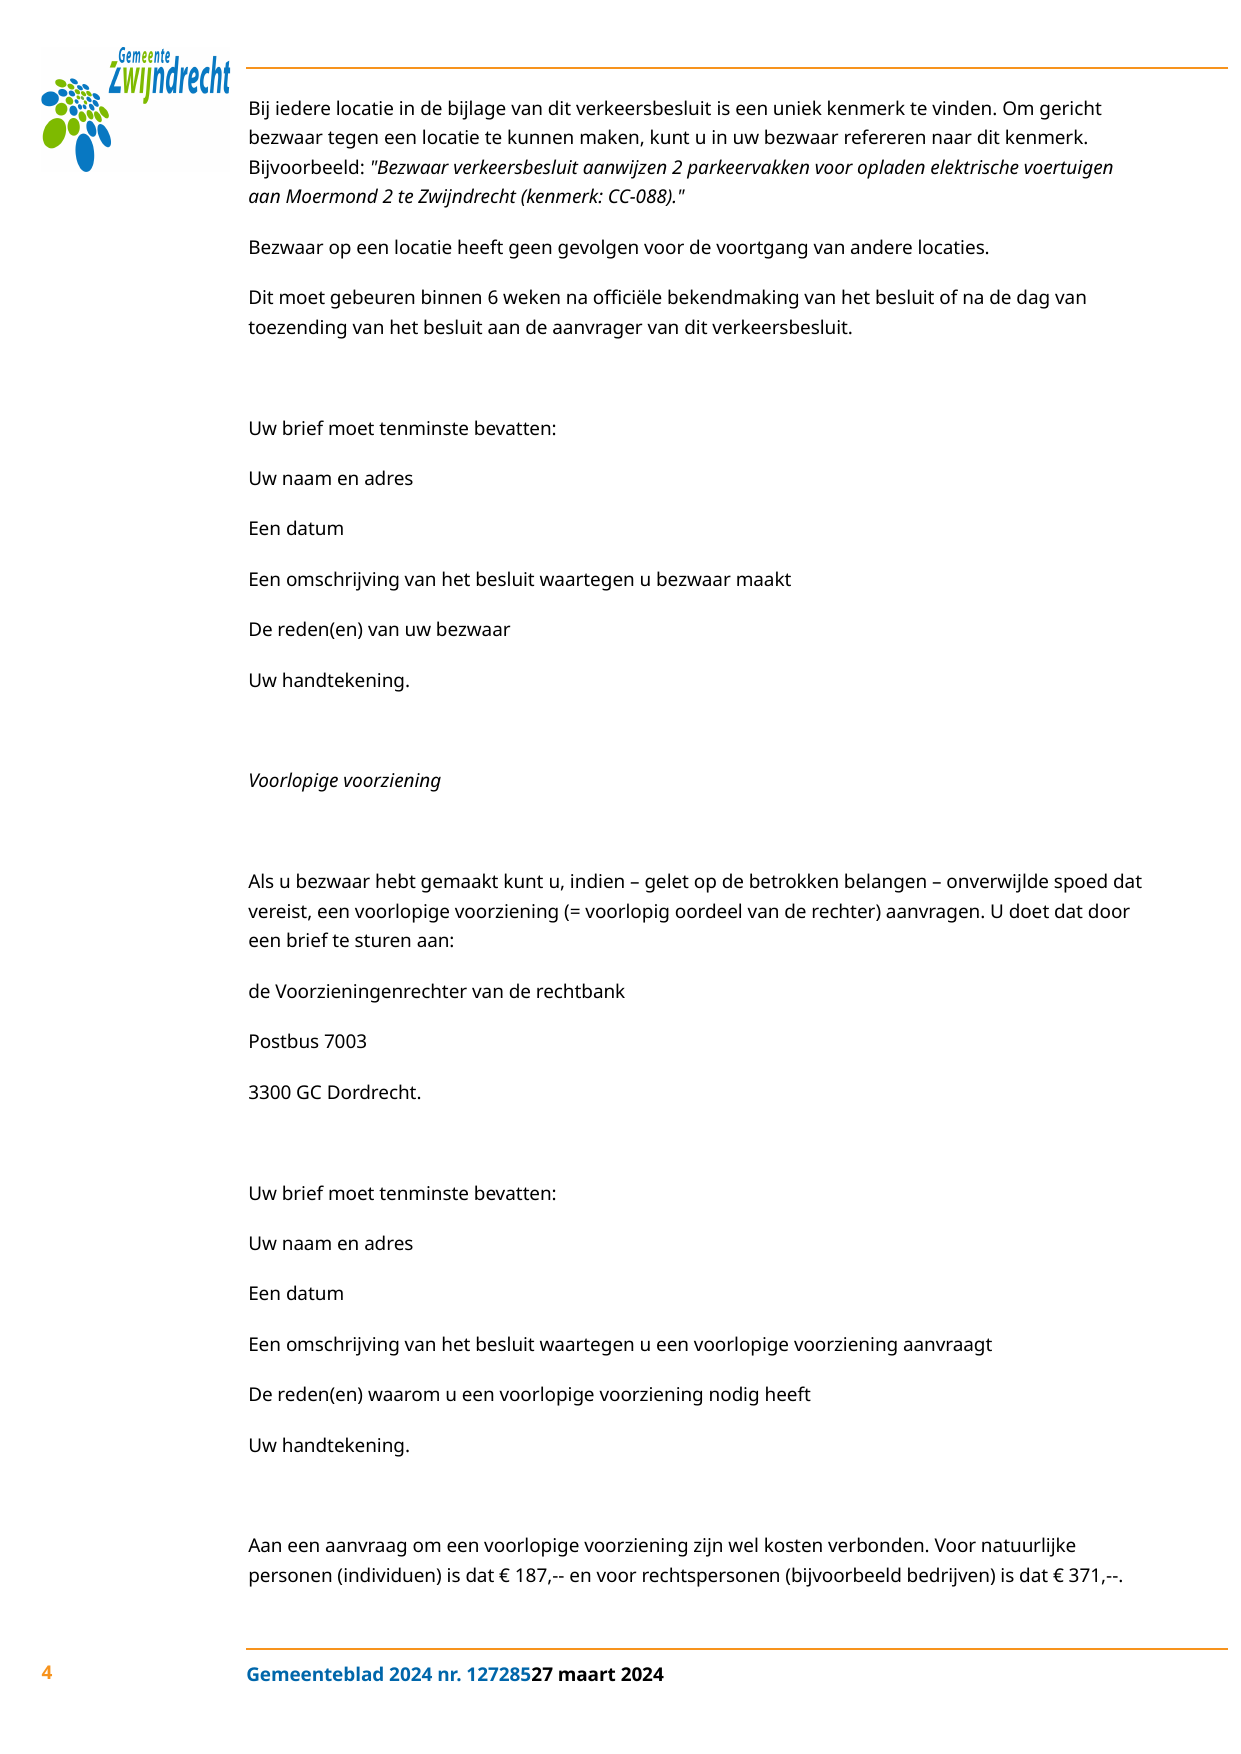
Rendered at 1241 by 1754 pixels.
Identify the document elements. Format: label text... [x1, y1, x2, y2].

text De reden(en) waarom u een voorlopige voorziening nodig heeft [248, 1381, 1152, 1407]
text 3300 GC Dordrecht. [248, 1079, 1152, 1105]
text Postbus 7003 [248, 1028, 1152, 1054]
text Uw naam en adres [248, 465, 1152, 491]
text Uw brief moet tenminste bevatten: [248, 415, 1152, 441]
text de Voorzieningenrechter van de rechtbank [248, 978, 1152, 1004]
text Een omschrijving van het besluit waartegen u bezwaar maakt [248, 566, 1152, 592]
text Voorlopige voorziening [248, 768, 1152, 793]
text Een datum [248, 1281, 1152, 1306]
text Aan een aanvraag om een voorlopige voorziening zijn wel kosten verbonden. Voor natuurlijke personen (individuen) is dat € 187,-- en voor rechtspersonen (bijvoorbeeld bedrijven) is dat € 371,--. [248, 1533, 1152, 1588]
text De reden(en) van uw bezwaar [248, 616, 1152, 642]
text Uw handtekening. [248, 667, 1152, 693]
text Als u bezwaar hebt gemaakt kunt u, indien – gelet op de betrokken belangen – onverwijlde spoed dat vereist, een voorlopige voorziening (= voorlopig oordeel van de rechter) aanvragen. U doet dat door een brief te sturen aan: [248, 868, 1152, 953]
text Uw brief moet tenminste bevatten: [248, 1180, 1152, 1206]
picture [41, 47, 231, 172]
text Uw naam en adres [248, 1230, 1152, 1256]
text Dit moet gebeuren binnen 6 weken na officiële bekendmaking van het besluit of na de dag van toezending van het besluit aan de aanvrager van dit verkeersbesluit. [248, 284, 1152, 340]
text Een datum [248, 516, 1152, 541]
text Bezwaar op een locatie heeft geen gevolgen voor de voortgang van andere locaties. [248, 234, 1152, 260]
text Uw handtekening. [248, 1432, 1152, 1458]
text Een omschrijving van het besluit waartegen u een voorlopige voorziening aanvraagt [248, 1331, 1152, 1357]
text Bij iedere locatie in de bijlage van dit verkeersbesluit is een uniek kenmerk te vinden. Om gericht bezwaar tegen een locatie te kunnen maken, kunt u in uw bezwaar refereren naar dit kenmerk. Bijvoorbeeld: "Bezwaar verkeersbesluit aanwijzen 2 parkeervakken voor opladen elektrische voertuigen aan Moermond 2 te Zwijndrecht (kenmerk: CC-088)." [248, 95, 1152, 209]
